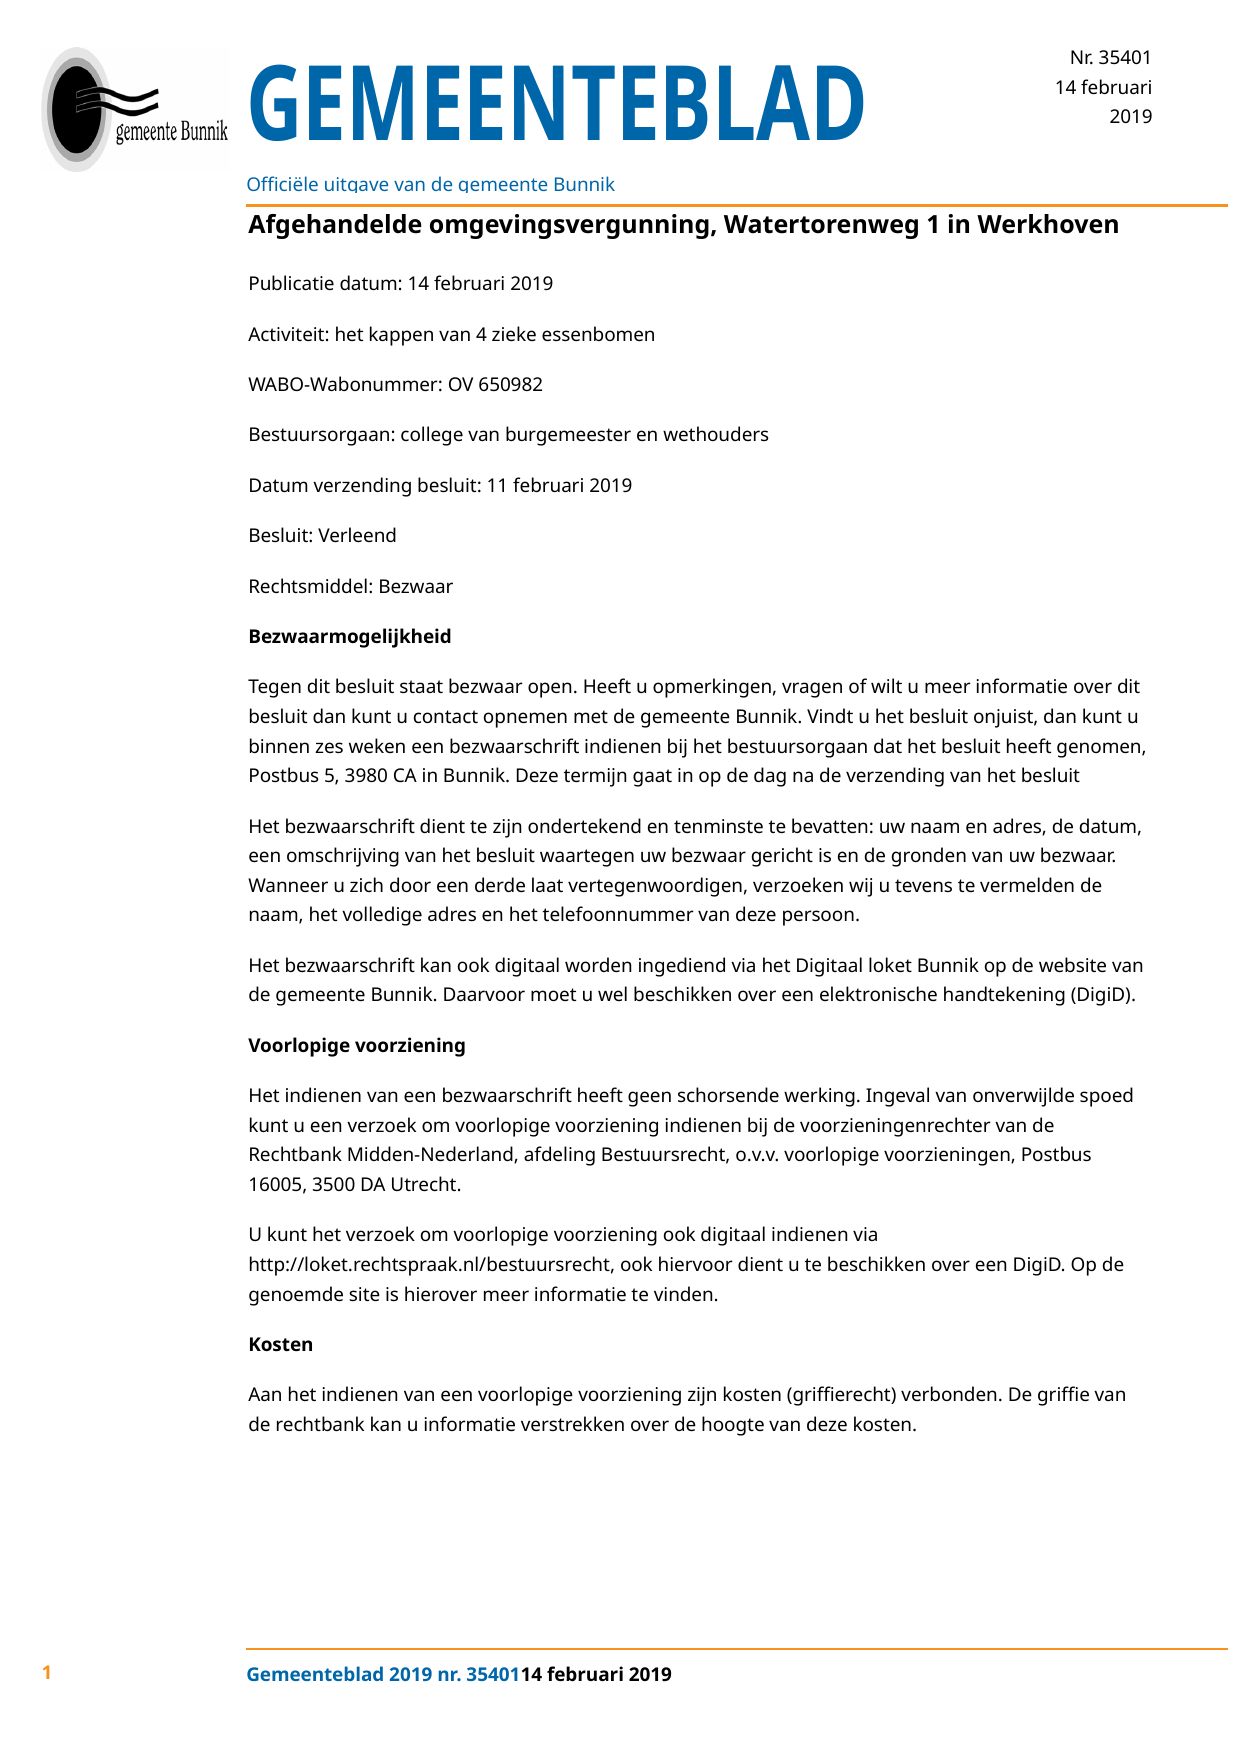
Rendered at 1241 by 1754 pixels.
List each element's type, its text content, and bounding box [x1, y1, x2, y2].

text Rechtsmiddel: Bezwaar [248, 573, 1152, 598]
text Het bezwaarschrift kan ook digitaal worden ingediend via het Digitaal loket Bunnik op de website van de gemeente Bunnik. Daarvoor moet u wel beschikken over een elektronische handtekening (DigiD). [248, 952, 1152, 1007]
text Aan het indienen van een voorlopige voorziening zijn kosten (griffierecht) verbonden. De griffie van de rechtbank kan u informatie verstrekken over de hoogte van deze kosten. [248, 1382, 1152, 1437]
text Datum verzending besluit: 11 februari 2019 [248, 472, 1152, 498]
text Bestuursorgaan: college van burgemeester en wethouders [248, 422, 1152, 447]
text WABO-Wabonummer: OV 650982 [248, 371, 1152, 397]
text Kosten [248, 1331, 1152, 1357]
text Voorlopige voorziening [248, 1032, 1152, 1058]
text Activiteit: het kappen van 4 zieke essenbomen [248, 321, 1152, 346]
text Tegen dit besluit staat bezwaar open. Heeft u opmerkingen, vragen of wilt u meer informatie over dit besluit dan kunt u contact opnemen met de gemeente Bunnik. Vindt u het besluit onjuist, dan kunt u binnen zes weken een bezwaarschrift indienen bij het bestuursorgaan dat het besluit heeft genomen, Postbus 5, 3980 CA in Bunnik. Deze termijn gaat in op de dag na de verzending van het besluit [248, 674, 1152, 788]
text Besluit: Verleend [248, 522, 1152, 548]
text Het bezwaarschrift dient te zijn ondertekend en tenminste te bevatten: uw naam en adres, de datum, een omschrijving van het besluit waartegen uw bezwaar gericht is en de gronden van uw bezwaar. Wanneer u zich door een derde laat vertegenwoordigen, verzoeken wij u tevens te vermelden de naam, het volledige adres en het telefoonnummer van deze persoon. [248, 813, 1152, 927]
text Afgehandelde omgevingsvergunning, Watertorenweg 1 in Werkhoven [248, 207, 1152, 241]
text Publicatie datum: 14 februari 2019 [248, 270, 1152, 296]
text U kunt het verzoek om voorlopige voorziening ook digitaal indienen via http://loket.rechtspraak.nl/bestuursrecht, ook hiervoor dient u te beschikken over een DigiD. Op de genoemde site is hierover meer informatie te vinden. [248, 1222, 1152, 1306]
text Het indienen van een bezwaarschrift heeft geen schorsende werking. Ingeval van onverwijlde spoed kunt u een verzoek om voorlopige voorziening indienen bij de voorzieningenrechter van de Rechtbank Midden-Nederland, afdeling Bestuursrecht, o.v.v. voorlopige voorzieningen, Postbus 16005, 3500 DA Utrecht. [248, 1082, 1152, 1197]
picture [41, 47, 231, 172]
text Bezwaarmogelijkheid [248, 623, 1152, 649]
